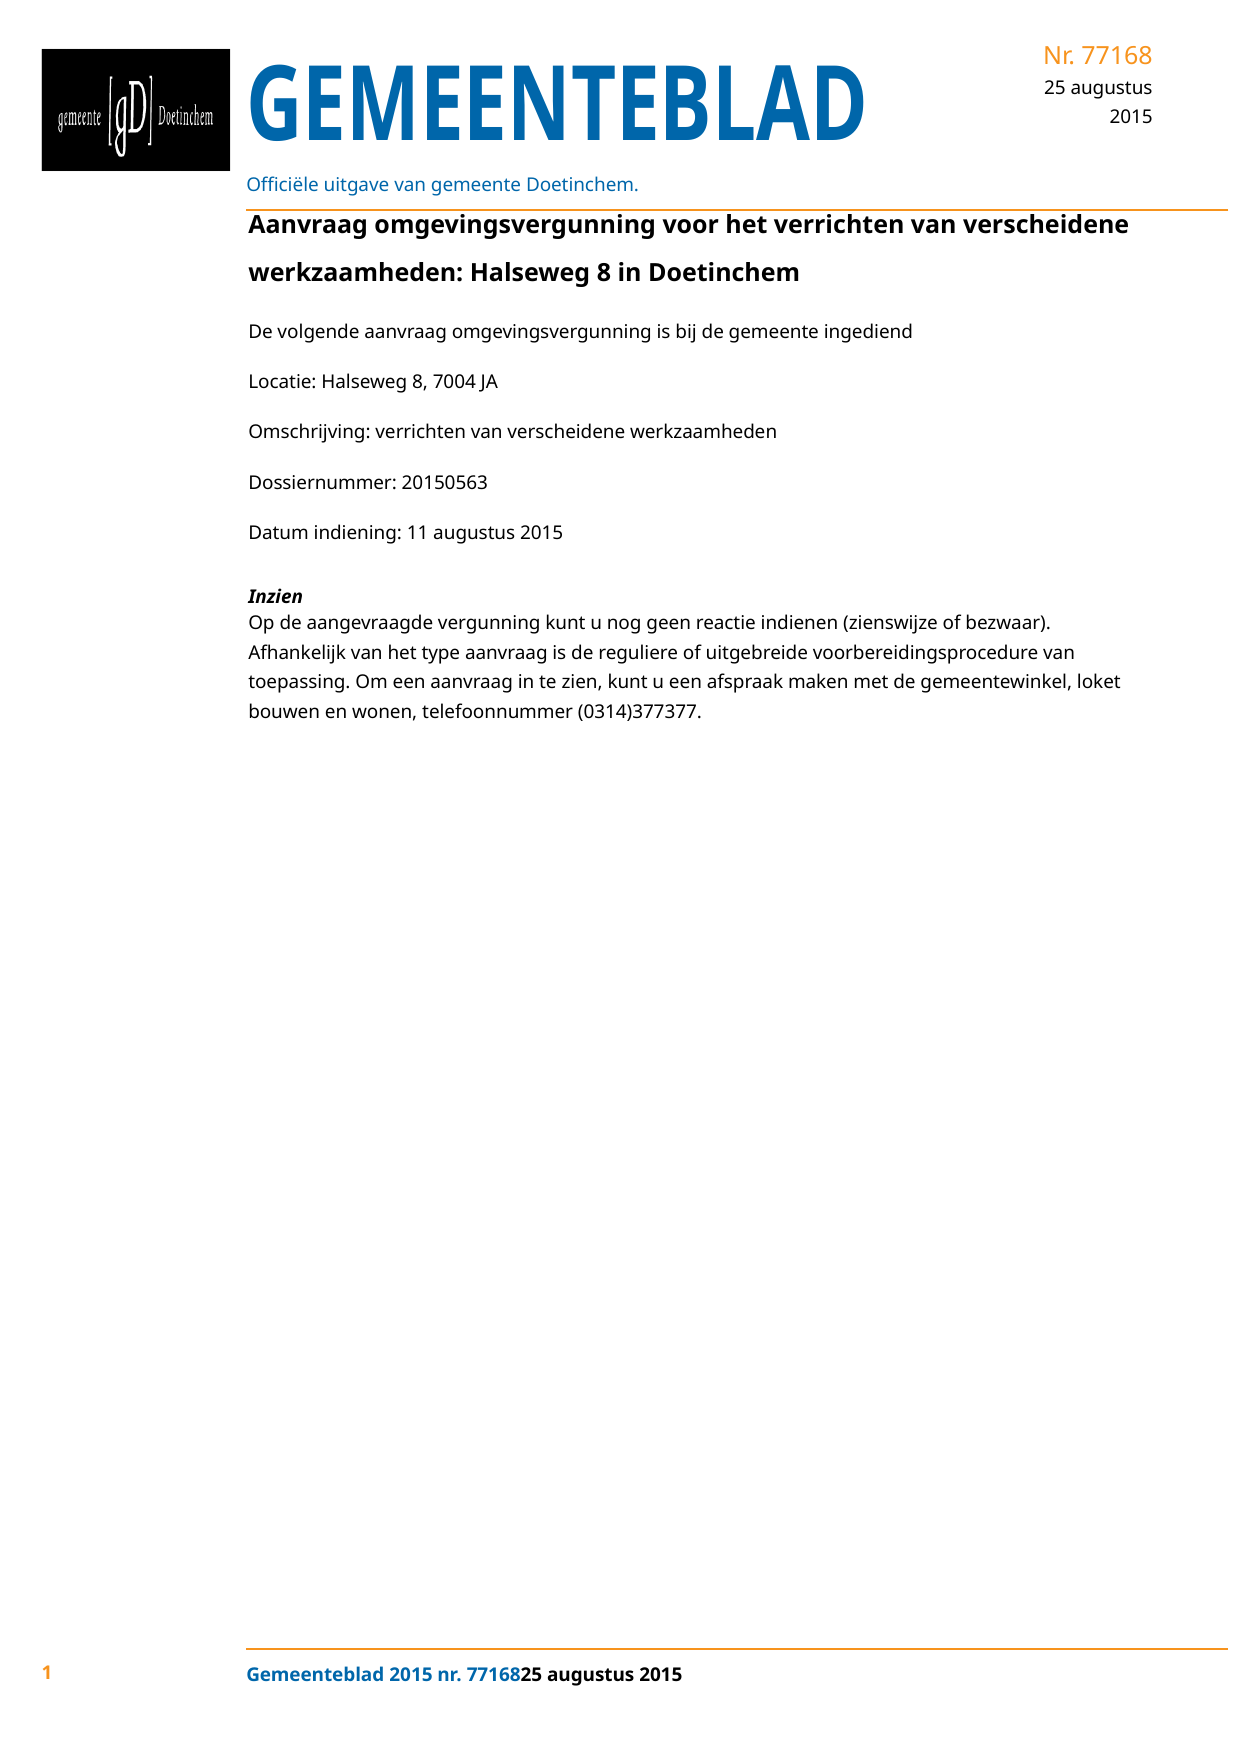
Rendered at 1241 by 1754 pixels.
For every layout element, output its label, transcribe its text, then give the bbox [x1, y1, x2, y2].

text Locatie: Halseweg 8, 7004 JA [248, 368, 1152, 394]
text Inzien [248, 583, 1152, 609]
text Aanvraag omgevingsvergunning voor het verrichten van verscheidene werkzaamheden: Halseweg 8 in Doetinchem [248, 211, 1152, 288]
text Datum indiening: 11 augustus 2015 [248, 519, 1152, 545]
text De volgende aanvraag omgevingsvergunning is bij de gemeente ingediend [248, 318, 1152, 344]
picture [41, 47, 231, 172]
text Dossiernummer: 20150563 [248, 469, 1152, 495]
text Omschrijving: verrichten van verscheidene werkzaamheden [248, 419, 1152, 444]
text Op de aangevraagde vergunning kunt u nog geen reactie indienen (zienswijze of bezwaar). Afhankelijk van het type aanvraag is de reguliere of uitgebreide voorbereidingsprocedure van toepassing. Om een aanvraag in te zien, kunt u een afspraak maken met de gemeentewinkel, loket bouwen en wonen, telefoonnummer (0314)377377. [248, 609, 1152, 724]
